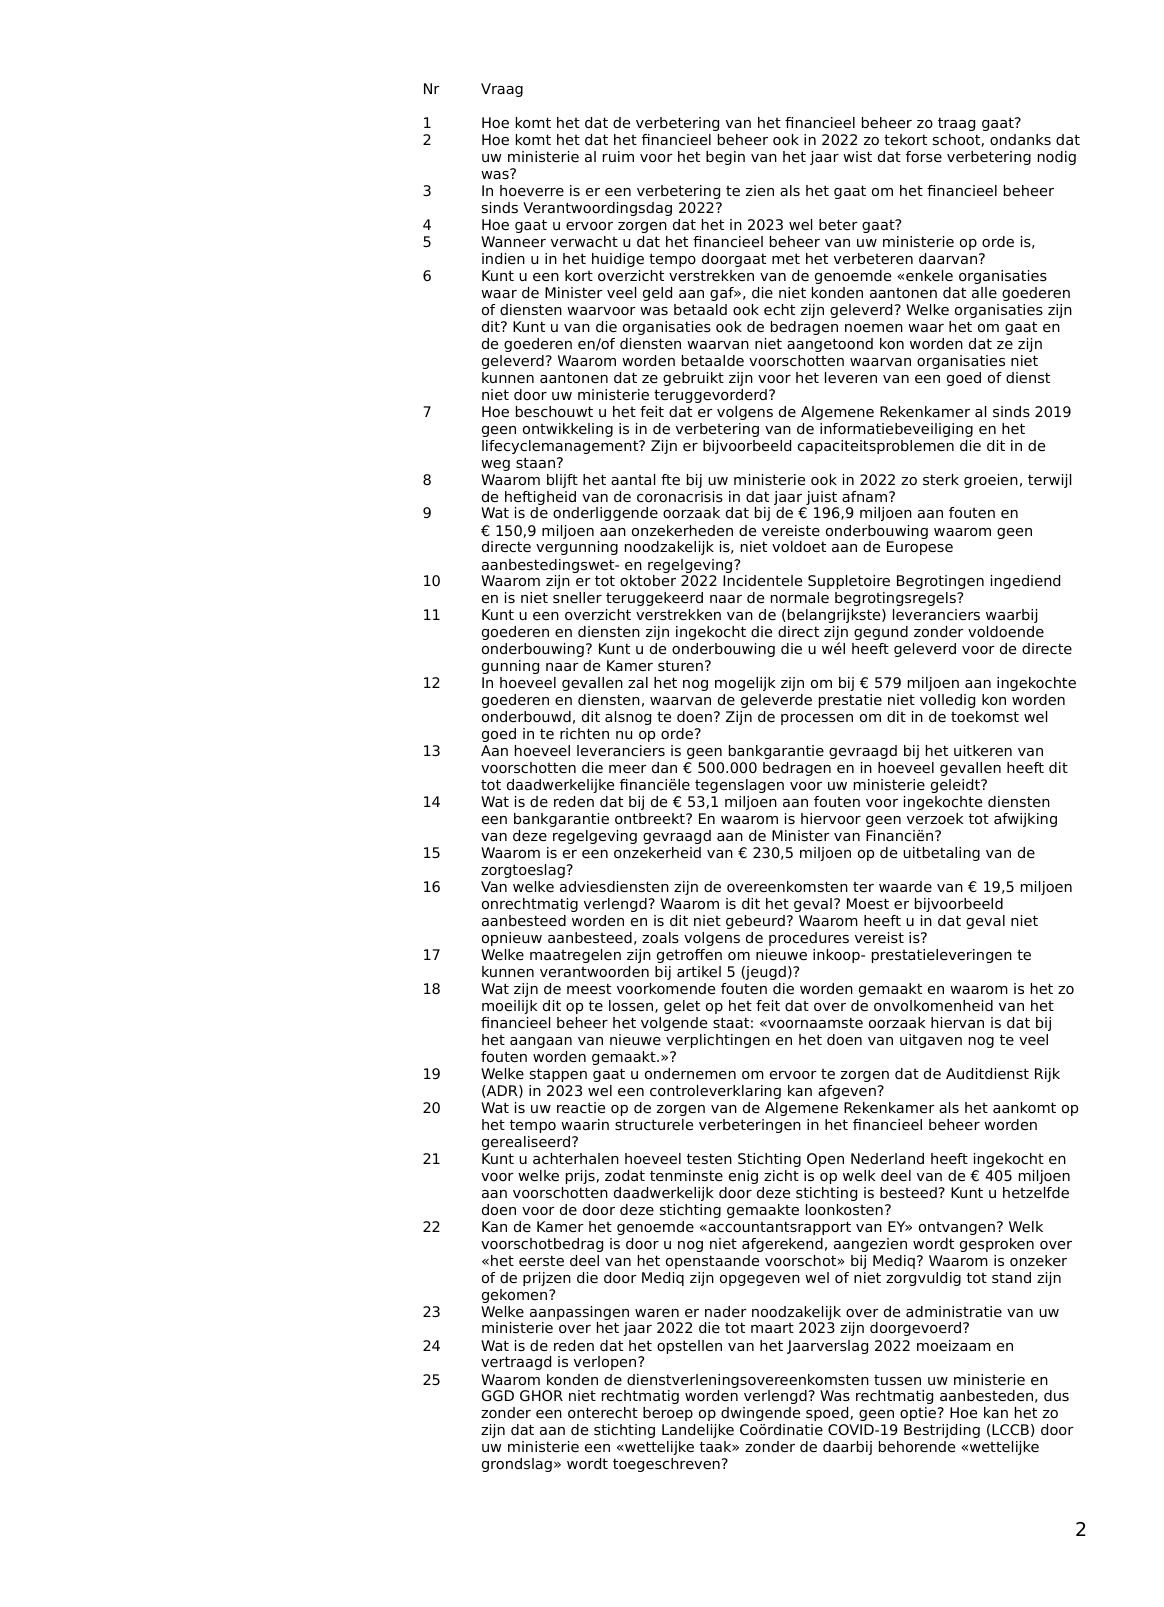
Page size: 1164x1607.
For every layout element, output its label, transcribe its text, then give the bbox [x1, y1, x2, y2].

table_cell Hoe komt het dat de verbetering van het financieel beheer zo traag gaat? [475, 115, 1087, 132]
table_cell 19 [422, 1066, 475, 1100]
table_cell Kunt u een overzicht verstrekken van de (belangrijkste) leveranciers waarbij goederen en diensten zijn ingekocht die direct zijn gegund zonder voldoende onderbouwing? Kunt u de onderbouwing die u wél heeft geleverd voor de directe gunning naar de Kamer sturen? [475, 607, 1087, 675]
table_cell 17 [422, 947, 475, 981]
table_cell 4 [422, 217, 475, 234]
table_cell Wat zijn de meest voorkomende fouten die worden gemaakt en waarom is het zo moeilijk dit op te lossen, gelet op het feit dat over de onvolkomenheid van het financieel beheer het volgende staat: «voornaamste oorzaak hiervan is dat bij het aangaan van nieuwe verplichtingen en het doen van uitgaven nog te veel fouten worden gemaakt.»? [475, 981, 1087, 1066]
table_cell 24 [422, 1338, 475, 1371]
table_cell 8 [422, 471, 475, 505]
table_cell Waarom blijft het aantal fte bij uw ministerie ook in 2022 zo sterk groeien, terwijl de heftigheid van de coronacrisis in dat jaar juist afnam? [475, 471, 1087, 505]
table_cell Waarom zijn er tot oktober 2022 Incidentele Suppletoire Begrotingen ingediend en is niet sneller teruggekeerd naar de normale begrotingsregels? [475, 573, 1087, 607]
table_cell Wat is uw reactie op de zorgen van de Algemene Rekenkamer als het aankomt op het tempo waarin structurele verbeteringen in het financieel beheer worden gerealiseerd? [475, 1100, 1087, 1151]
table_cell 20 [422, 1100, 475, 1151]
table_cell Kunt u achterhalen hoeveel testen Stichting Open Nederland heeft ingekocht en voor welke prijs, zodat tenminste enig zicht is op welk deel van de € 405 miljoen aan voorschotten daadwerkelijk door deze stichting is besteed? Kunt u hetzelfde doen voor de door deze stichting gemaakte loonkosten? [475, 1151, 1087, 1218]
table_cell 1 [422, 115, 475, 132]
table_cell 25 [422, 1371, 475, 1473]
table_cell Hoe gaat u ervoor zorgen dat het in 2023 wel beter gaat? [475, 217, 1087, 234]
table_cell [422, 98, 475, 115]
table_cell 15 [422, 845, 475, 879]
table_cell 16 [422, 879, 475, 947]
table_cell 22 [422, 1219, 475, 1303]
table_cell 10 [422, 573, 475, 607]
table_cell 11 [422, 607, 475, 675]
table_cell In hoeverre is er een verbetering te zien als het gaat om het financieel beheer sinds Verantwoordingsdag 2022? [475, 183, 1087, 217]
table_cell Wat is de onderliggende oorzaak dat bij de € 196,9 miljoen aan fouten en € 150,9 miljoen aan onzekerheden de vereiste onderbouwing waarom geen directe vergunning noodzakelijk is, niet voldoet aan de Europese aanbestedingswet- en regelgeving? [475, 505, 1087, 573]
table_cell Wat is de reden dat het opstellen van het Jaarverslag 2022 moeizaam en vertraagd is verlopen? [475, 1338, 1087, 1371]
table_cell 21 [422, 1151, 475, 1218]
table_cell 23 [422, 1304, 475, 1337]
table_cell Welke stappen gaat u ondernemen om ervoor te zorgen dat de Auditdienst Rijk (ADR) in 2023 wel een controleverklaring kan afgeven? [475, 1066, 1087, 1100]
table_cell 12 [422, 675, 475, 743]
table_cell 2 [422, 132, 475, 183]
table_cell 9 [422, 505, 475, 573]
table_cell Wanneer verwacht u dat het financieel beheer van uw ministerie op orde is, indien u in het huidige tempo doorgaat met het verbeteren daarvan? [475, 234, 1087, 268]
table_cell Hoe komt het dat het financieel beheer ook in 2022 zo tekort schoot, ondanks dat uw ministerie al ruim voor het begin van het jaar wist dat forse verbetering nodig was? [475, 132, 1087, 183]
table_cell 7 [422, 404, 475, 471]
table_cell In hoeveel gevallen zal het nog mogelijk zijn om bij € 579 miljoen aan ingekochte goederen en diensten, waarvan de geleverde prestatie niet volledig kon worden onderbouwd, dit alsnog te doen? Zijn de processen om dit in de toekomst wel goed in te richten nu op orde? [475, 675, 1087, 743]
table_cell Welke maatregelen zijn getroffen om nieuwe inkoop- prestatieleveringen te kunnen verantwoorden bij artikel 5 (jeugd)? [475, 947, 1087, 981]
table_cell Aan hoeveel leveranciers is geen bankgarantie gevraagd bij het uitkeren van voorschotten die meer dan € 500.000 bedragen en in hoeveel gevallen heeft dit tot daadwerkelijke financiële tegenslagen voor uw ministerie geleidt? [475, 743, 1087, 794]
table_cell 13 [422, 743, 475, 794]
table_cell Wat is de reden dat bij de € 53,1 miljoen aan fouten voor ingekochte diensten een bankgarantie ontbreekt? En waarom is hiervoor geen verzoek tot afwijking van deze regelgeving gevraagd aan de Minister van Financiën? [475, 794, 1087, 845]
table_cell Welke aanpassingen waren er nader noodzakelijk over de administratie van uw ministerie over het jaar 2022 die tot maart 2023 zijn doorgevoerd? [475, 1304, 1087, 1337]
table_cell Kunt u een kort overzicht verstrekken van de genoemde «enkele organisaties waar de Minister veel geld aan gaf», die niet konden aantonen dat alle goederen of diensten waarvoor was betaald ook echt zijn geleverd? Welke organisaties zijn dit? Kunt u van die organisaties ook de bedragen noemen waar het om gaat en de goederen en/of diensten waarvan niet aangetoond kon worden dat ze zijn geleverd? Waarom worden betaalde voorschotten waarvan organisaties niet kunnen aantonen dat ze gebruikt zijn voor het leveren van een goed of dienst niet door uw ministerie teruggevorderd? [475, 268, 1087, 403]
table_cell Hoe beschouwt u het feit dat er volgens de Algemene Rekenkamer al sinds 2019 geen ontwikkeling is in de verbetering van de informatiebeveiliging en het lifecyclemanagement? Zijn er bijvoorbeeld capaciteitsproblemen die dit in de weg staan? [475, 404, 1087, 471]
table_cell Waarom konden de dienstverleningsovereenkomsten tussen uw ministerie en GGD GHOR niet rechtmatig worden verlengd? Was rechtmatig aanbesteden, dus zonder een onterecht beroep op dwingende spoed, geen optie? Hoe kan het zo zijn dat aan de stichting Landelijke Coördinatie COVID-19 Bestrijding (LCCB) door uw ministerie een «wettelijke taak» zonder de daarbij behorende «wettelijke grondslag» wordt toegeschreven? [475, 1371, 1087, 1473]
table_cell [475, 98, 1087, 115]
table_header Nr [422, 81, 475, 98]
table_cell 14 [422, 794, 475, 845]
table_cell Kan de Kamer het genoemde «accountantsrapport van EY» ontvangen? Welk voorschotbedrag is door u nog niet afgerekend, aangezien wordt gesproken over «het eerste deel van het openstaande voorschot» bij Mediq? Waarom is onzeker of de prijzen die door Mediq zijn opgegeven wel of niet zorgvuldig tot stand zijn gekomen? [475, 1219, 1087, 1303]
table_cell Waarom is er een onzekerheid van € 230,5 miljoen op de uitbetaling van de zorgtoeslag? [475, 845, 1087, 879]
table_cell 3 [422, 183, 475, 217]
table_cell 18 [422, 981, 475, 1066]
table_cell 6 [422, 268, 475, 403]
table_cell Van welke adviesdiensten zijn de overeenkomsten ter waarde van € 19,5 miljoen onrechtmatig verlengd? Waarom is dit het geval? Moest er bijvoorbeeld aanbesteed worden en is dit niet gebeurd? Waarom heeft u in dat geval niet opnieuw aanbesteed, zoals volgens de procedures vereist is? [475, 879, 1087, 947]
table_header Vraag [475, 81, 1087, 98]
table_cell 5 [422, 234, 475, 268]
